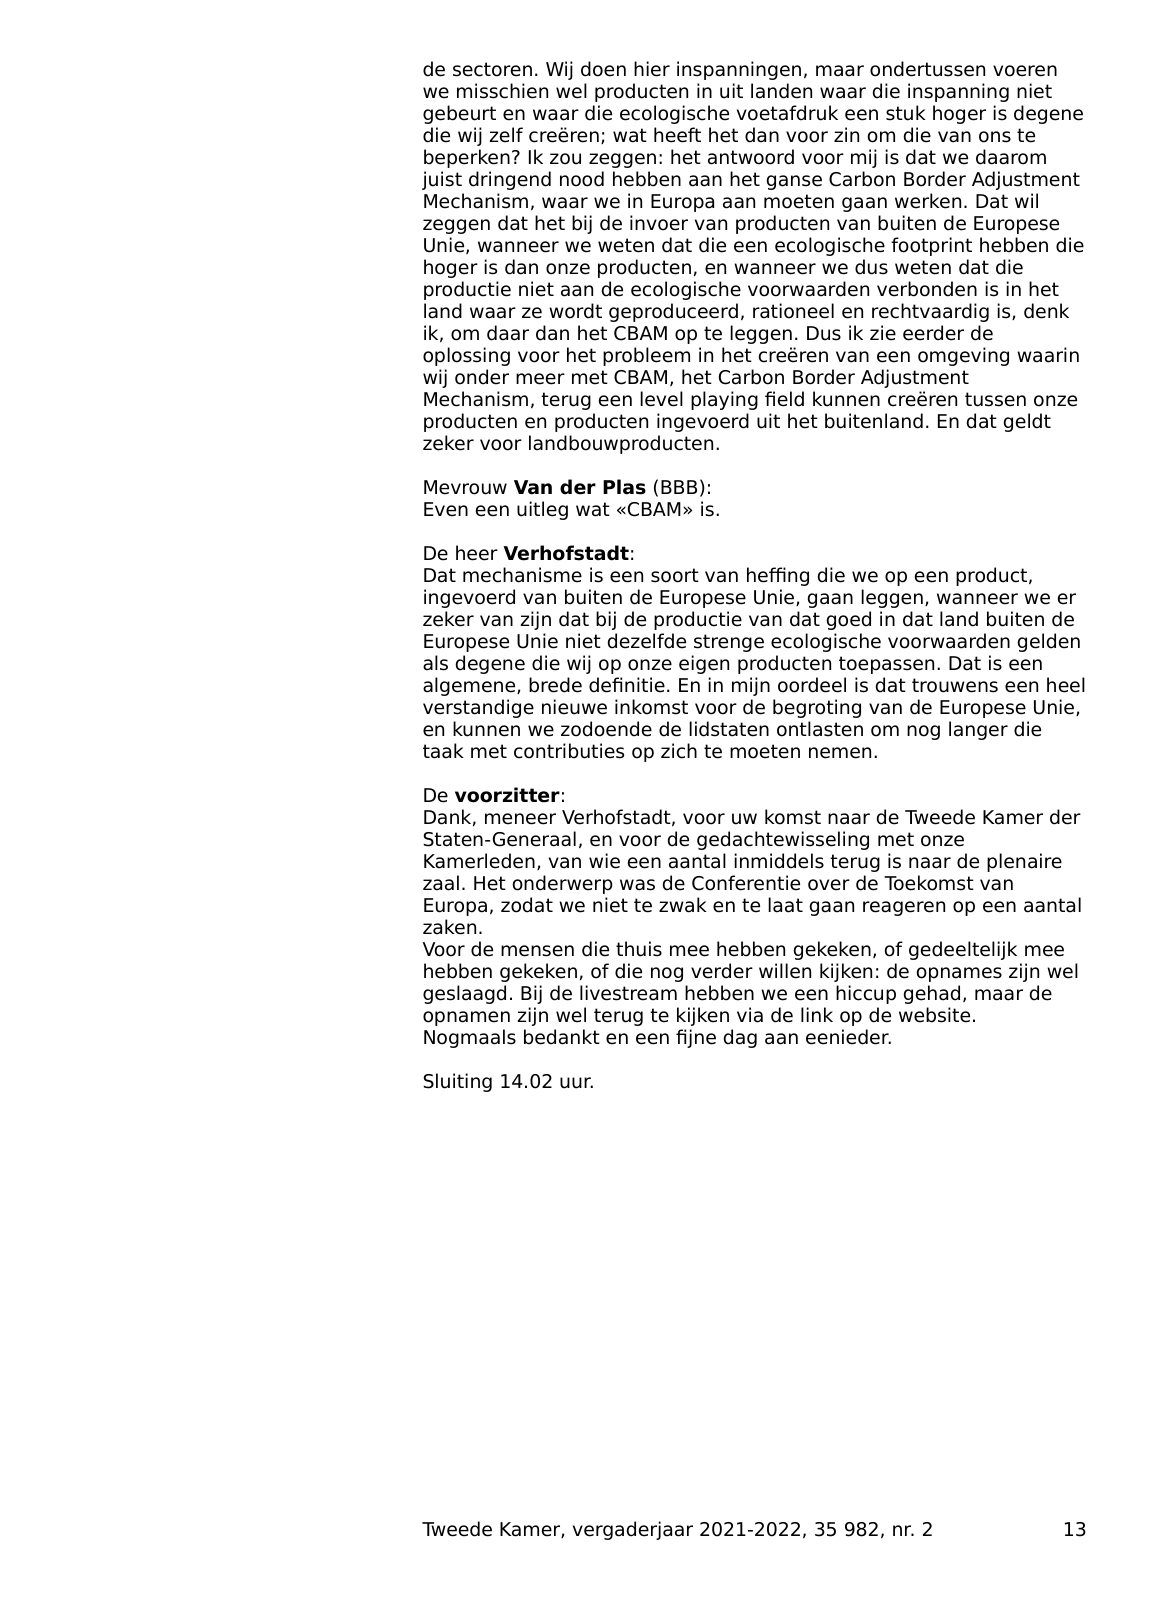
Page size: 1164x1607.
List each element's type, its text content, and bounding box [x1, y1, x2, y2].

text Dank, meneer Verhofstadt, voor uw komst naar de Tweede Kamer der Staten-Generaal, en voor de gedachtewisseling met onze Kamerleden, van wie een aantal inmiddels terug is naar de plenaire zaal. Het onderwerp was de Conferentie over de Toekomst van Europa, zodat we niet te zwak en te laat gaan reageren op een aantal zaken. [422, 807, 1087, 939]
text Sluiting 14.02 uur. [422, 1071, 1087, 1093]
text Mevrouw Van der Plas (BBB): [422, 477, 1087, 499]
text Nogmaals bedankt en een fijne dag aan eenieder. [422, 1027, 1087, 1049]
text De heer Verhofstadt: [422, 543, 1087, 565]
text Dat mechanisme is een soort van heffing die we op een product, ingevoerd van buiten de Europese Unie, gaan leggen, wanneer we er zeker van zijn dat bij de productie van dat goed in dat land buiten de Europese Unie niet dezelfde strenge ecologische voorwaarden gelden als degene die wij op onze eigen producten toepassen. Dat is een algemene, brede definitie. En in mijn oordeel is dat trouwens een heel verstandige nieuwe inkomst voor de begroting van de Europese Unie, en kunnen we zodoende de lidstaten ontlasten om nog langer die taak met contributies op zich te moeten nemen. [422, 565, 1087, 763]
text De voorzitter: [422, 785, 1087, 807]
text Even een uitleg wat «CBAM» is. [422, 499, 1087, 521]
text Voor de mensen die thuis mee hebben gekeken, of gedeeltelijk mee hebben gekeken, of die nog verder willen kijken: de opnames zijn wel geslaagd. Bij de livestream hebben we een hiccup gehad, maar de opnamen zijn wel terug te kijken via de link op de website. [422, 939, 1087, 1027]
text de sectoren. Wij doen hier inspanningen, maar ondertussen voeren we misschien wel producten in uit landen waar die inspanning niet gebeurt en waar die ecologische voetafdruk een stuk hoger is degene die wij zelf creëren; wat heeft het dan voor zin om die van ons te beperken? Ik zou zeggen: het antwoord voor mij is dat we daarom juist dringend nood hebben aan het ganse Carbon Border Adjustment Mechanism, waar we in Europa aan moeten gaan werken. Dat wil zeggen dat het bij de invoer van producten van buiten de Europese Unie, wanneer we weten dat die een ecologische footprint hebben die hoger is dan onze producten, en wanneer we dus weten dat die productie niet aan de ecologische voorwaarden verbonden is in het land waar ze wordt geproduceerd, rationeel en rechtvaardig is, denk ik, om daar dan het CBAM op te leggen. Dus ik zie eerder de oplossing voor het probleem in het creëren van een omgeving waarin wij onder meer met CBAM, het Carbon Border Adjustment Mechanism, terug een level playing field kunnen creëren tussen onze producten en producten ingevoerd uit het buitenland. En dat geldt zeker voor landbouwproducten. [422, 59, 1087, 455]
